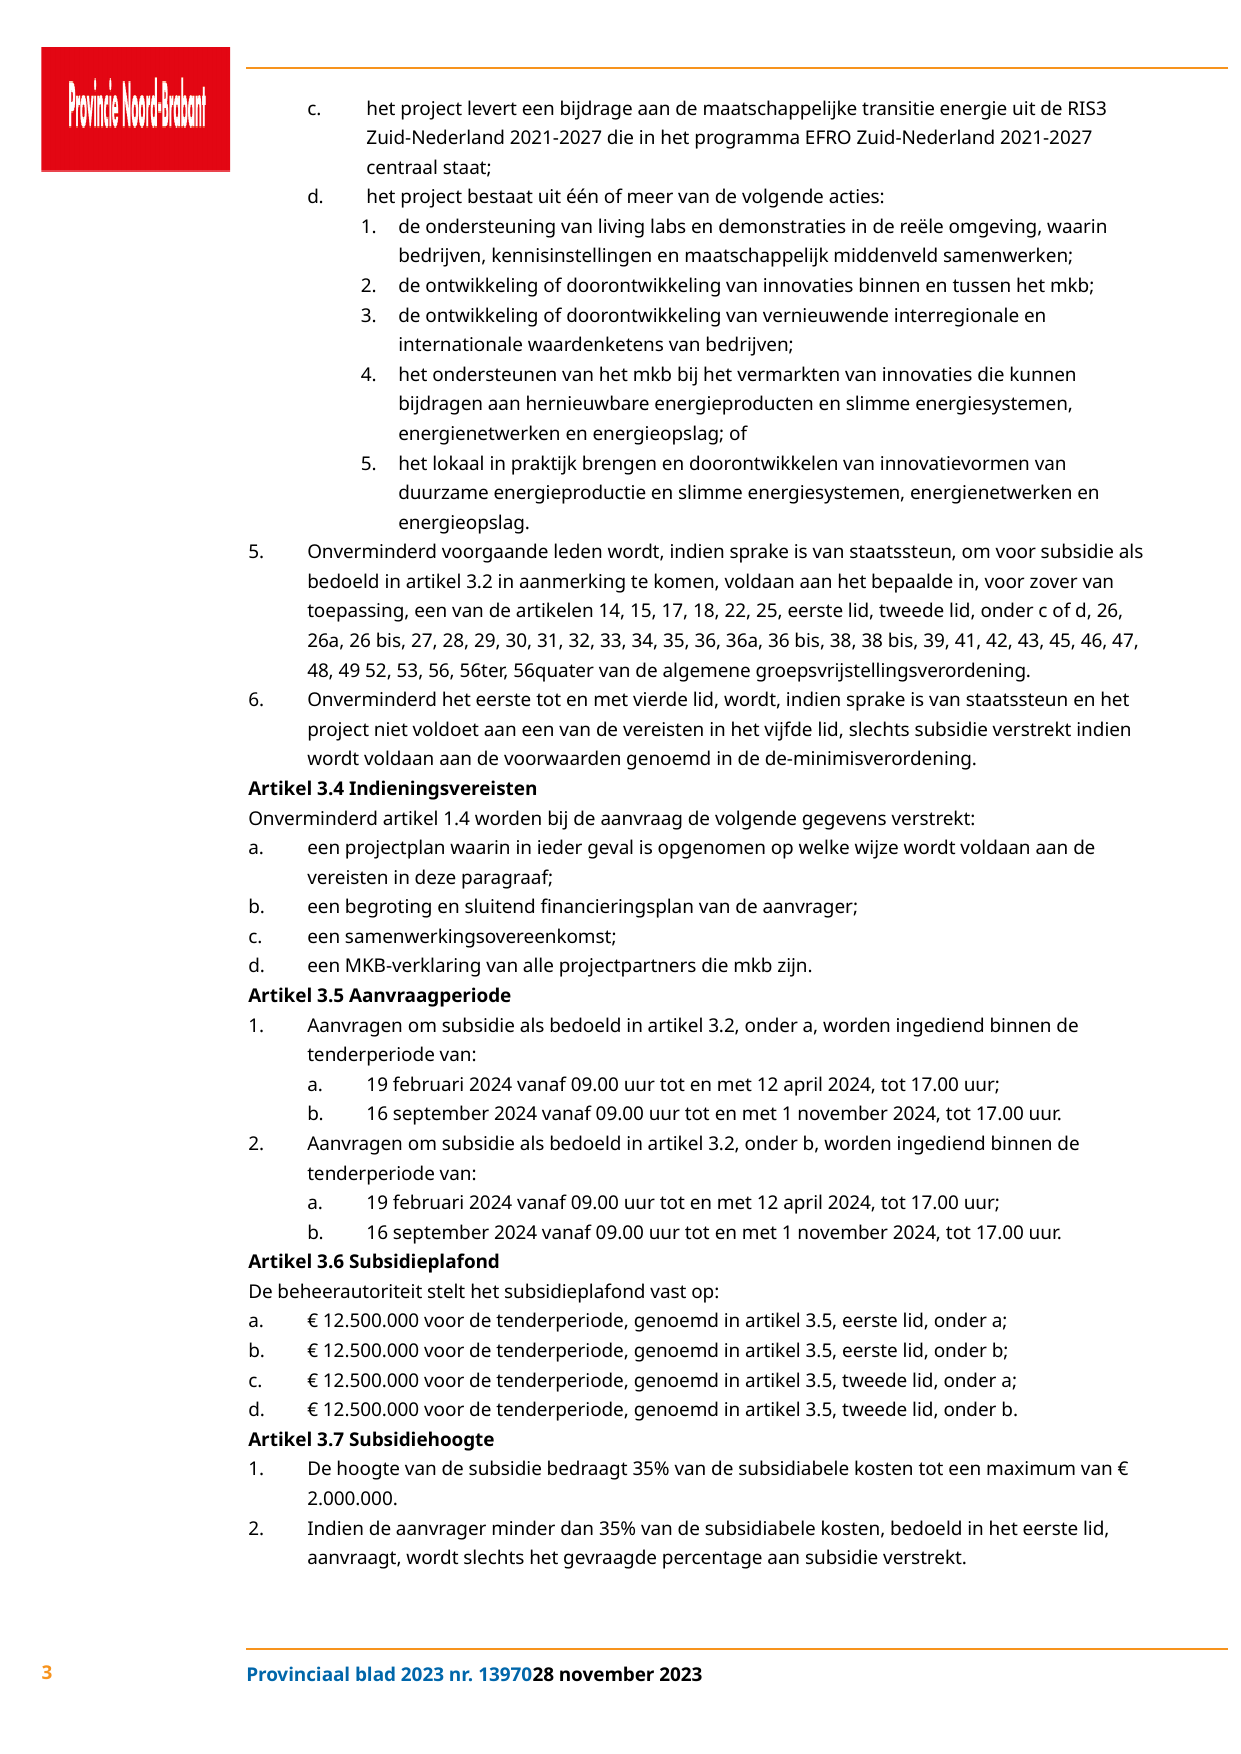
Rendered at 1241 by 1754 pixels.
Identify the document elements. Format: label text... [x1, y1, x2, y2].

list 16 september 2024 vanaf 09.00 uur tot en met 1 november 2024, tot 17.00 uur. [307, 1101, 1152, 1126]
list een begroting en sluitend financieringsplan van de aanvrager; [248, 893, 1152, 919]
list € 12.500.000 voor de tenderperiode, genoemd in artikel 3.5, eerste lid, onder a; [248, 1308, 1152, 1333]
list een samenwerkingsovereenkomst; [248, 923, 1152, 949]
list het ondersteunen van het mkb bij het vermarkten van innovaties die kunnen bijdragen aan hernieuwbare energieproducten en slimme energiesystemen, energienetwerken en energieopslag; of [361, 361, 1152, 446]
list een MKB-verklaring van alle projectpartners die mkb zijn. [248, 953, 1152, 978]
text Onverminderd artikel 1.4 worden bij de aanvraag de volgende gegevens verstrekt: [248, 805, 1152, 831]
picture [41, 47, 231, 172]
list de ontwikkeling of doorontwikkeling van innovaties binnen en tussen het mkb; [361, 272, 1152, 298]
list € 12.500.000 voor de tenderperiode, genoemd in artikel 3.5, tweede lid, onder a; [248, 1367, 1152, 1393]
list de ontwikkeling of doorontwikkeling van vernieuwende interregionale en internationale waardenketens van bedrijven; [361, 302, 1152, 357]
list het lokaal in praktijk brengen en doorontwikkelen van innovatievormen van duurzame energieproductie en slimme energiesystemen, energienetwerken en energieopslag. [361, 450, 1152, 535]
list De hoogte van de subsidie bedraagt 35% van de subsidiabele kosten tot een maximum van € 2.000.000. [248, 1456, 1152, 1511]
list Indien de aanvrager minder dan 35% van de subsidiabele kosten, bedoeld in het eerste lid, aanvraagt, wordt slechts het gevraagde percentage aan subsidie verstrekt. [248, 1515, 1152, 1570]
text Artikel 3.6 Subsidieplafond [248, 1248, 1152, 1274]
list 19 februari 2024 vanaf 09.00 uur tot en met 12 april 2024, tot 17.00 uur; [307, 1071, 1152, 1097]
list het project bestaat uit één of meer van de volgende acties: [307, 183, 1152, 209]
list Aanvragen om subsidie als bedoeld in artikel 3.2, onder a, worden ingediend binnen de tenderperiode van: [248, 1012, 1152, 1067]
list € 12.500.000 voor de tenderperiode, genoemd in artikel 3.5, tweede lid, onder b. [248, 1396, 1152, 1422]
list een projectplan waarin in ieder geval is opgenomen op welke wijze wordt voldaan aan de vereisten in deze paragraaf; [248, 834, 1152, 890]
list het project levert een bijdrage aan de maatschappelijke transitie energie uit de RIS3 Zuid-Nederland 2021-2027 die in het programma EFRO Zuid-Nederland 2021-2027 centraal staat; [307, 95, 1152, 180]
list € 12.500.000 voor de tenderperiode, genoemd in artikel 3.5, eerste lid, onder b; [248, 1337, 1152, 1363]
text Artikel 3.4 Indieningsvereisten [248, 775, 1152, 801]
list de ondersteuning van living labs en demonstraties in de reële omgeving, waarin bedrijven, kennisinstellingen en maatschappelijk middenveld samenwerken; [361, 213, 1152, 268]
text Artikel 3.7 Subsidiehoogte [248, 1426, 1152, 1452]
text De beheerautoriteit stelt het subsidieplafond vast op: [248, 1278, 1152, 1304]
list Onverminderd voorgaande leden wordt, indien sprake is van staatssteun, om voor subsidie als bedoeld in artikel 3.2 in aanmerking te komen, voldaan aan het bepaalde in, voor zover van toepassing, een van de artikelen 14, 15, 17, 18, 22, 25, eerste lid, tweede lid, onder c of d, 26, 26a, 26 bis, 27, 28, 29, 30, 31, 32, 33, 34, 35, 36, 36a, 36 bis, 38, 38 bis, 39, 41, 42, 43, 45, 46, 47, 48, 49 52, 53, 56, 56ter, 56quater van de algemene groepsvrijstellingsverordening. [248, 538, 1152, 683]
list 19 februari 2024 vanaf 09.00 uur tot en met 12 april 2024, tot 17.00 uur; [307, 1189, 1152, 1215]
list 16 september 2024 vanaf 09.00 uur tot en met 1 november 2024, tot 17.00 uur. [307, 1219, 1152, 1245]
list Onverminderd het eerste tot en met vierde lid, wordt, indien sprake is van staatssteun en het project niet voldoet aan een van de vereisten in het vijfde lid, slechts subsidie verstrekt indien wordt voldaan aan de voorwaarden genoemd in de de-minimisverordening. [248, 686, 1152, 771]
text Artikel 3.5 Aanvraagperiode [248, 982, 1152, 1008]
list Aanvragen om subsidie als bedoeld in artikel 3.2, onder b, worden ingediend binnen de tenderperiode van: [248, 1130, 1152, 1186]
